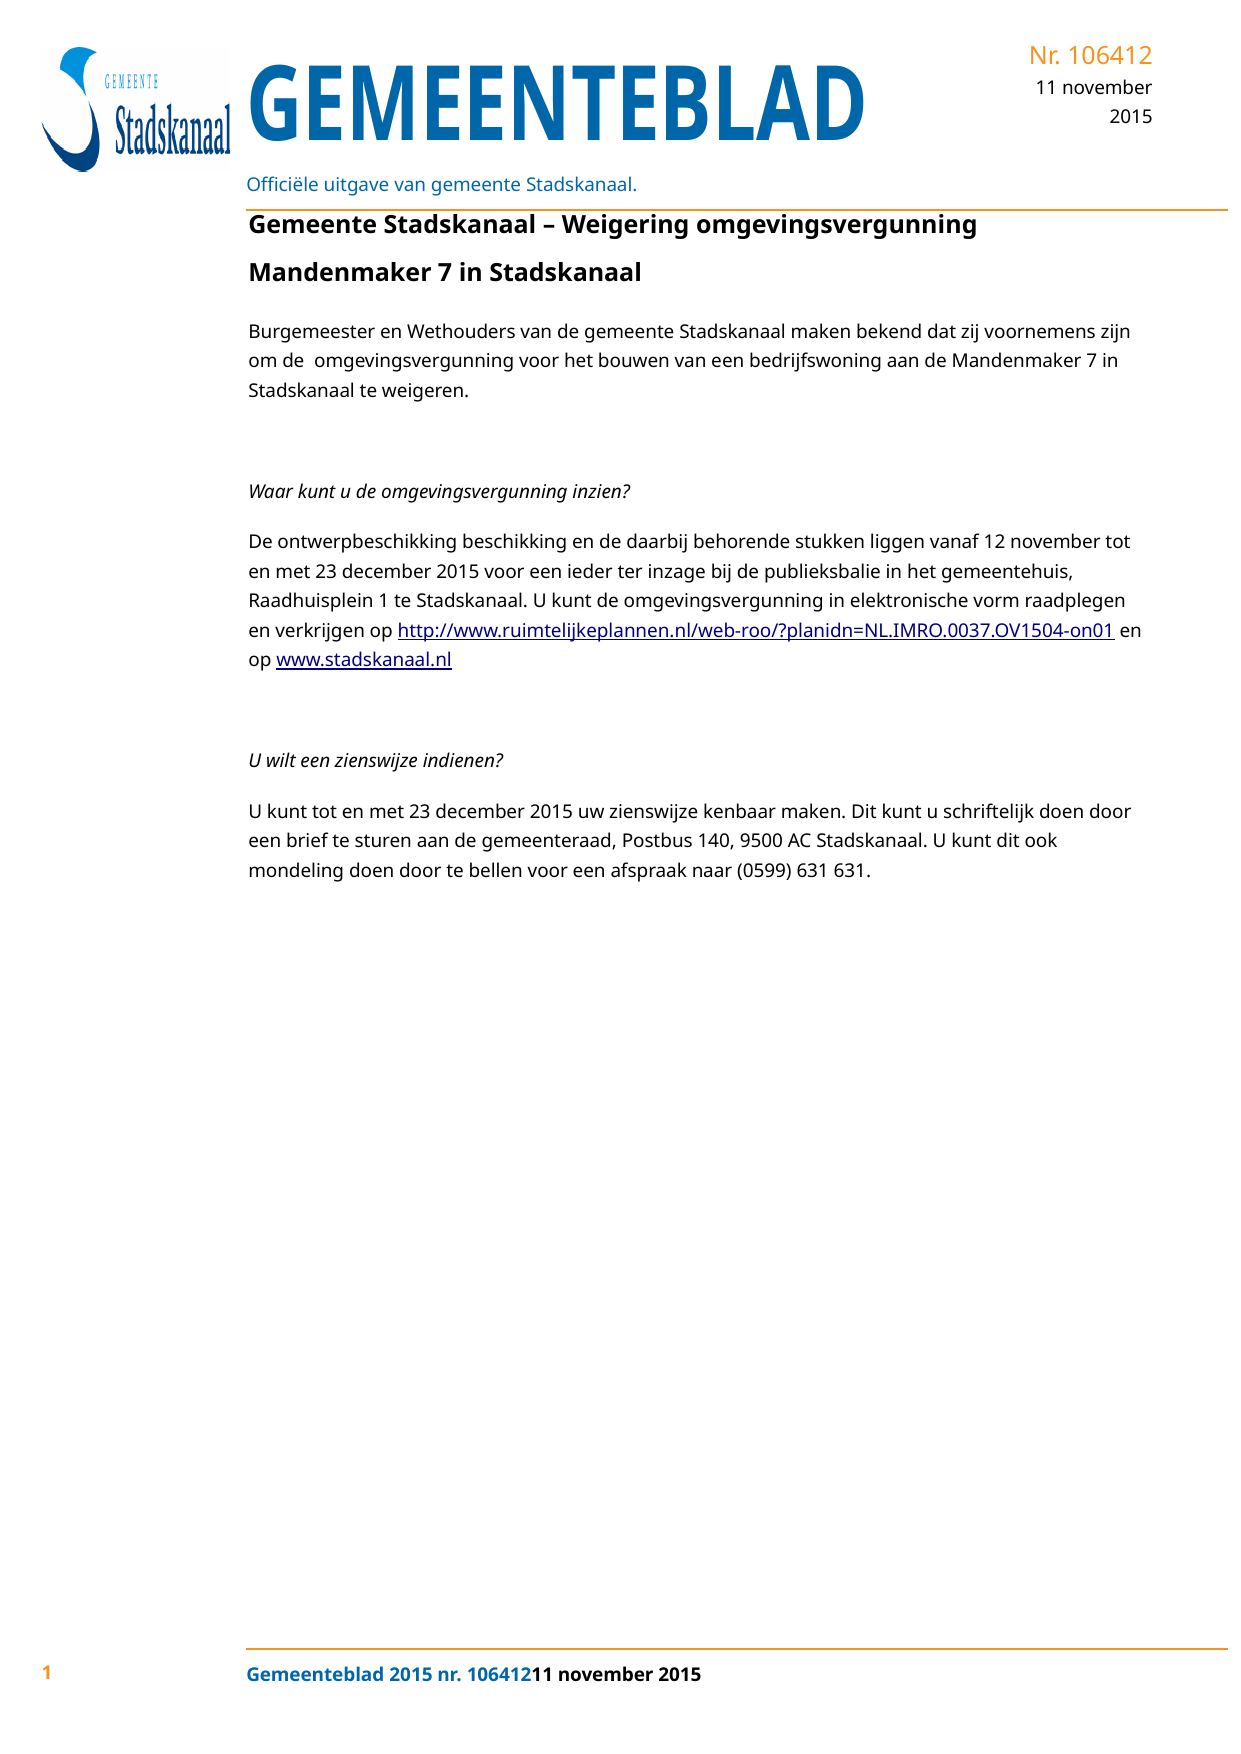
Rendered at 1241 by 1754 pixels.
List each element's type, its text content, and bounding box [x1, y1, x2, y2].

text U wilt een zienswijze indienen? [248, 747, 1152, 773]
picture [41, 47, 231, 172]
text Gemeente Stadskanaal – Weigering omgevingsvergunning Mandenmaker 7 in Stadskanaal [248, 211, 1152, 288]
text De ontwerpbeschikking beschikking en de daarbij behorende stukken liggen vanaf 12 november tot en met 23 december 2015 voor een ieder ter inzage bij de publieksbalie in het gemeentehuis, Raadhuisplein 1 te Stadskanaal. U kunt de omgevingsvergunning in elektronische vorm raadplegen en verkrijgen op http://www.ruimtelijkeplannen.nl/web-roo/?planidn=NL.IMRO.0037.OV1504-on01 en op www.stadskanaal.nl [248, 528, 1152, 672]
text Burgemeester en Wethouders van de gemeente Stadskanaal maken bekend dat zij voornemens zijn om de omgevingsvergunning voor het bouwen van een bedrijfswoning aan de Mandenmaker 7 in Stadskanaal te weigeren. [248, 318, 1152, 403]
text Waar kunt u de omgevingsvergunning inzien? [248, 478, 1152, 504]
text U kunt tot en met 23 december 2015 uw zienswijze kenbaar maken. Dit kunt u schriftelijk doen door een brief te sturen aan de gemeenteraad, Postbus 140, 9500 AC Stadskanaal. U kunt dit ook mondeling doen door te bellen voor een afspraak naar (0599) 631 631. [248, 798, 1152, 883]
